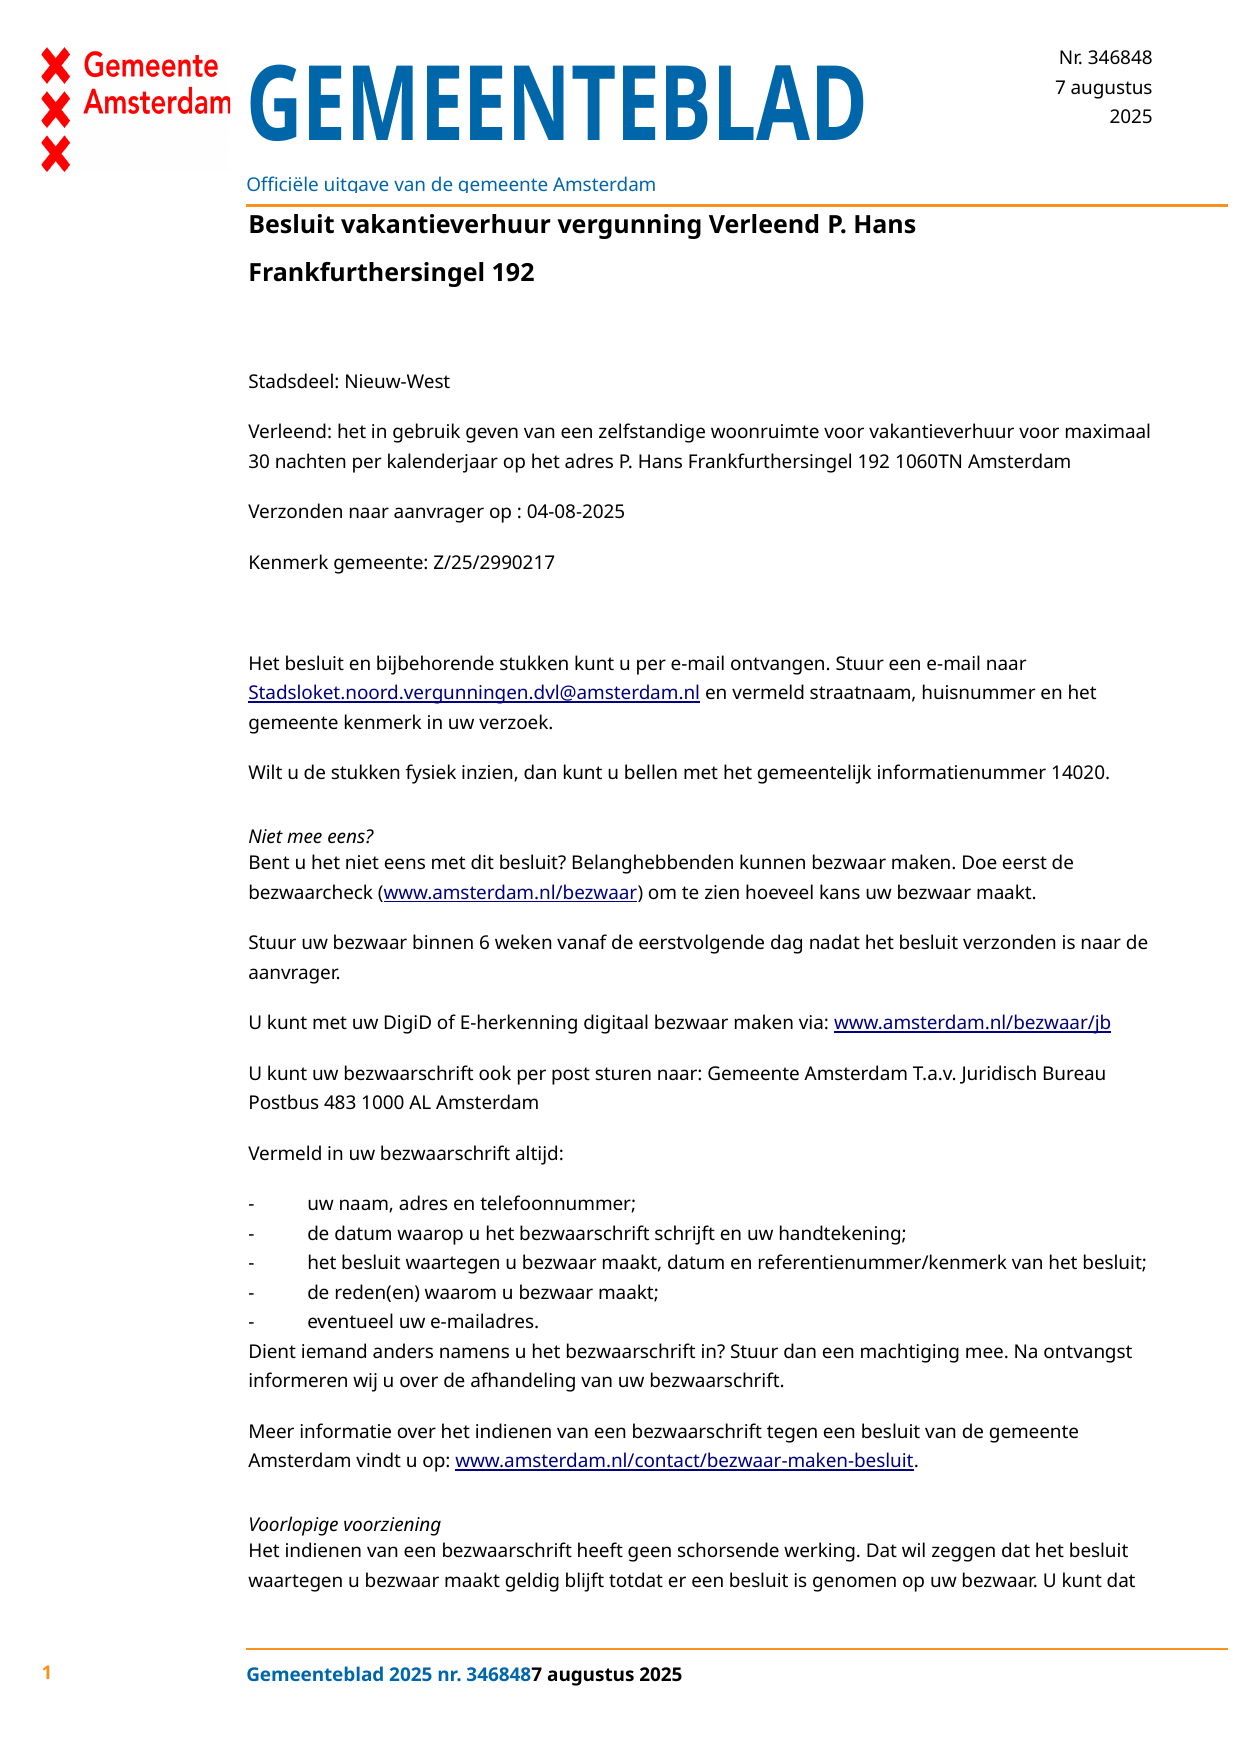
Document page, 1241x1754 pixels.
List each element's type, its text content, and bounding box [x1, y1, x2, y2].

text Het besluit en bijbehorende stukken kunt u per e-mail ontvangen. Stuur een e-mail naar Stadsloket.noord.vergunningen.dvl@amsterdam.nl en vermeld straatnaam, huisnummer en het gemeente kenmerk in uw verzoek. [248, 650, 1152, 735]
text Stadsdeel: Nieuw-West [248, 368, 1152, 394]
text Besluit vakantieverhuur vergunning Verleend P. Hans Frankfurthersingel 192 [248, 207, 1152, 288]
text Meer informatie over het indienen van een bezwaarschrift tegen een besluit van de gemeente Amsterdam vindt u op: www.amsterdam.nl/contact/bezwaar-maken-besluit. [248, 1418, 1152, 1473]
text Voorlopige voorziening [248, 1512, 1152, 1537]
list eventueel uw e-mailadres. [248, 1308, 1152, 1334]
text Kenmerk gemeente: Z/25/2990217 [248, 549, 1152, 575]
text Verleend: het in gebruik geven van een zelfstandige woonruimte voor vakantieverhuur voor maximaal 30 nachten per kalenderjaar op het adres P. Hans Frankfurthersingel 192 1060TN Amsterdam [248, 419, 1152, 474]
text Het indienen van een bezwaarschrift heeft geen schorsende werking. Dat wil zeggen dat het besluit waartegen u bezwaar maakt geldig blijft totdat er een besluit is genomen op uw bezwaar. U kunt dat [248, 1537, 1152, 1593]
text Stuur uw bezwaar binnen 6 weken vanaf de eerstvolgende dag nadat het besluit verzonden is naar de aanvrager. [248, 929, 1152, 984]
text Bent u het niet eens met dit besluit? Belanghebbenden kunnen bezwaar maken. Doe eerst de bezwaarcheck (www.amsterdam.nl/bezwaar) om te zien hoeveel kans uw bezwaar maakt. [248, 849, 1152, 904]
text U kunt uw bezwaarschrift ook per post sturen naar: Gemeente Amsterdam T.a.v. Juridisch Bureau Postbus 483 1000 AL Amsterdam [248, 1060, 1152, 1115]
text Dient iemand anders namens u het bezwaarschrift in? Stuur dan een machtiging mee. Na ontvangst informeren wij u over de afhandeling van uw bezwaarschrift. [248, 1338, 1152, 1393]
text U kunt met uw DigiD of E-herkenning digitaal bezwaar maken via: www.amsterdam.nl/bezwaar/jb [248, 1009, 1152, 1035]
list uw naam, adres en telefoonnummer; [248, 1190, 1152, 1216]
text Verzonden naar aanvrager op : 04-08-2025 [248, 499, 1152, 524]
list de datum waarop u het bezwaarschrift schrijft en uw handtekening; [248, 1220, 1152, 1245]
text Wilt u de stukken fysiek inzien, dan kunt u bellen met het gemeentelijk informatienummer 14020. [248, 759, 1152, 785]
text Vermeld in uw bezwaarschrift altijd: [248, 1140, 1152, 1165]
list het besluit waartegen u bezwaar maakt, datum en referentienummer/kenmerk van het besluit; [248, 1249, 1152, 1275]
list de reden(en) waarom u bezwaar maakt; [248, 1279, 1152, 1304]
text Niet mee eens? [248, 823, 1152, 849]
picture [41, 47, 231, 172]
